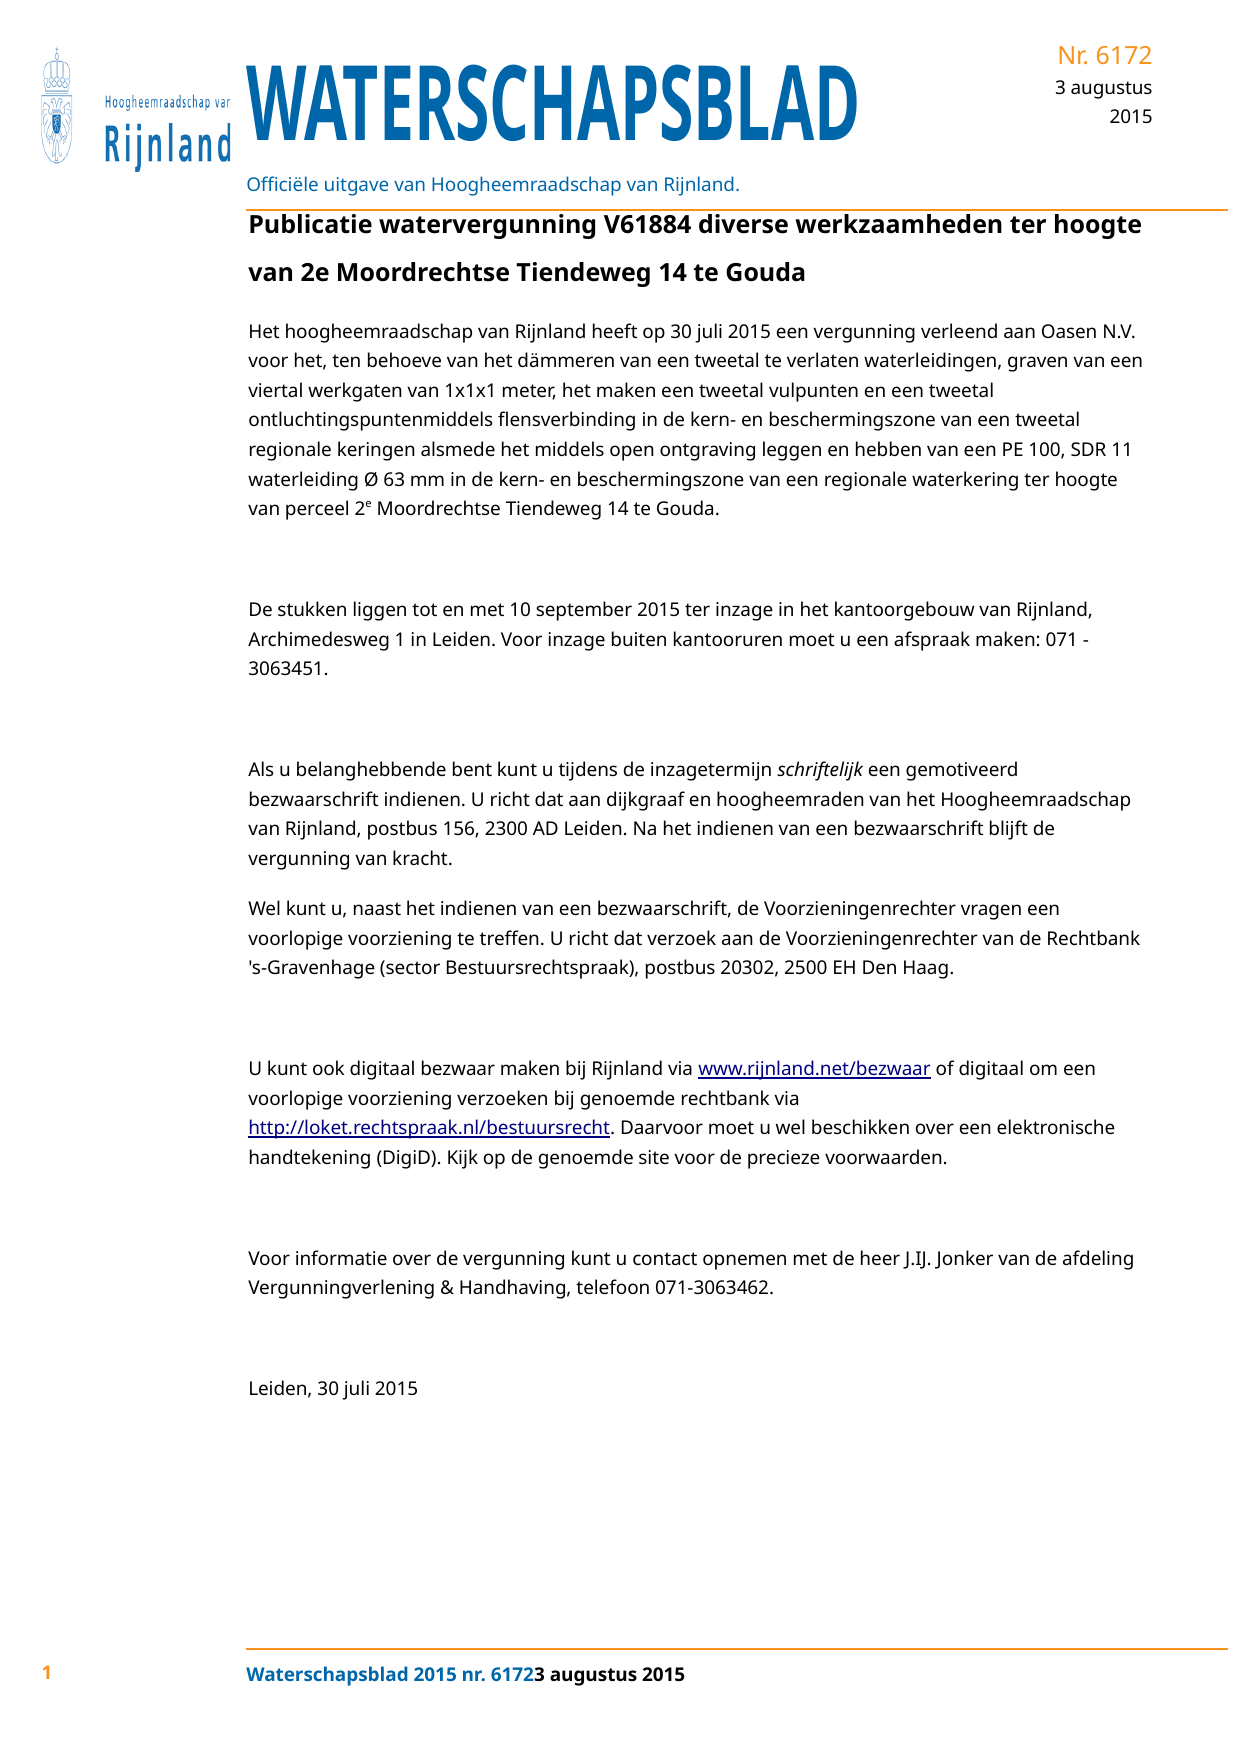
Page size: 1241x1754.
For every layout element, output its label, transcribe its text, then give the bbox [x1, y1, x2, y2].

text Het hoogheemraadschap van Rijnland heeft op 30 juli 2015 een vergunning verleend aan Oasen N.V. voor het, ten behoeve van het dämmeren van een tweetal te verlaten waterleidingen, graven van een viertal werkgaten van 1x1x1 meter, het maken een tweetal vulpunten en een tweetal ontluchtingspuntenmiddels flensverbinding in de kern- en beschermingszone van een tweetal regionale keringen alsmede het middels open ontgraving leggen en hebben van een PE 100, SDR 11 waterleiding Ø 63 mm in de kern- en beschermingszone van een regionale waterkering ter hoogte van perceel 2e Moordrechtse Tiendeweg 14 te Gouda. [248, 318, 1152, 521]
picture [41, 47, 231, 172]
text Voor informatie over de vergunning kunt u contact opnemen met de heer J.IJ. Jonker van de afdeling Vergunningverlening & Handhaving, telefoon 071-3063462. [248, 1245, 1152, 1300]
text De stukken liggen tot en met 10 september 2015 ter inzage in het kantoorgebouw van Rijnland, Archimedesweg 1 in Leiden. Voor inzage buiten kantooruren moet u een afspraak maken: 071 - 3063451. [248, 596, 1152, 681]
text U kunt ook digitaal bezwaar maken bij Rijnland via www.rijnland.net/bezwaar of digitaal om een voorlopige voorziening verzoeken bij genoemde rechtbank via http://loket.rechtspraak.nl/bestuursrecht. Daarvoor moet u wel beschikken over een elektronische handtekening (DigiD). Kijk op de genoemde site voor de precieze voorwaarden. [248, 1055, 1152, 1170]
text Leiden, 30 juli 2015 [248, 1375, 1152, 1401]
text Als u belanghebbende bent kunt u tijdens de inzagetermijn schriftelijk een gemotiveerd bezwaarschrift indienen. U richt dat aan dijkgraaf en hoogheemraden van het Hoogheemraadschap van Rijnland, postbus 156, 2300 AD Leiden. Na het indienen van een bezwaarschrift blijft de vergunning van kracht. [248, 756, 1152, 871]
text Wel kunt u, naast het indienen van een bezwaarschrift, de Voorzieningenrechter vragen een voorlopige voorziening te treffen. U richt dat verzoek aan de Voorzieningenrechter van de Rechtbank 's-Gravenhage (sector Bestuursrechtspraak), postbus 20302, 2500 EH Den Haag. [248, 895, 1152, 980]
text Publicatie watervergunning V61884 diverse werkzaamheden ter hoogte van 2e Moordrechtse Tiendeweg 14 te Gouda [248, 211, 1152, 288]
